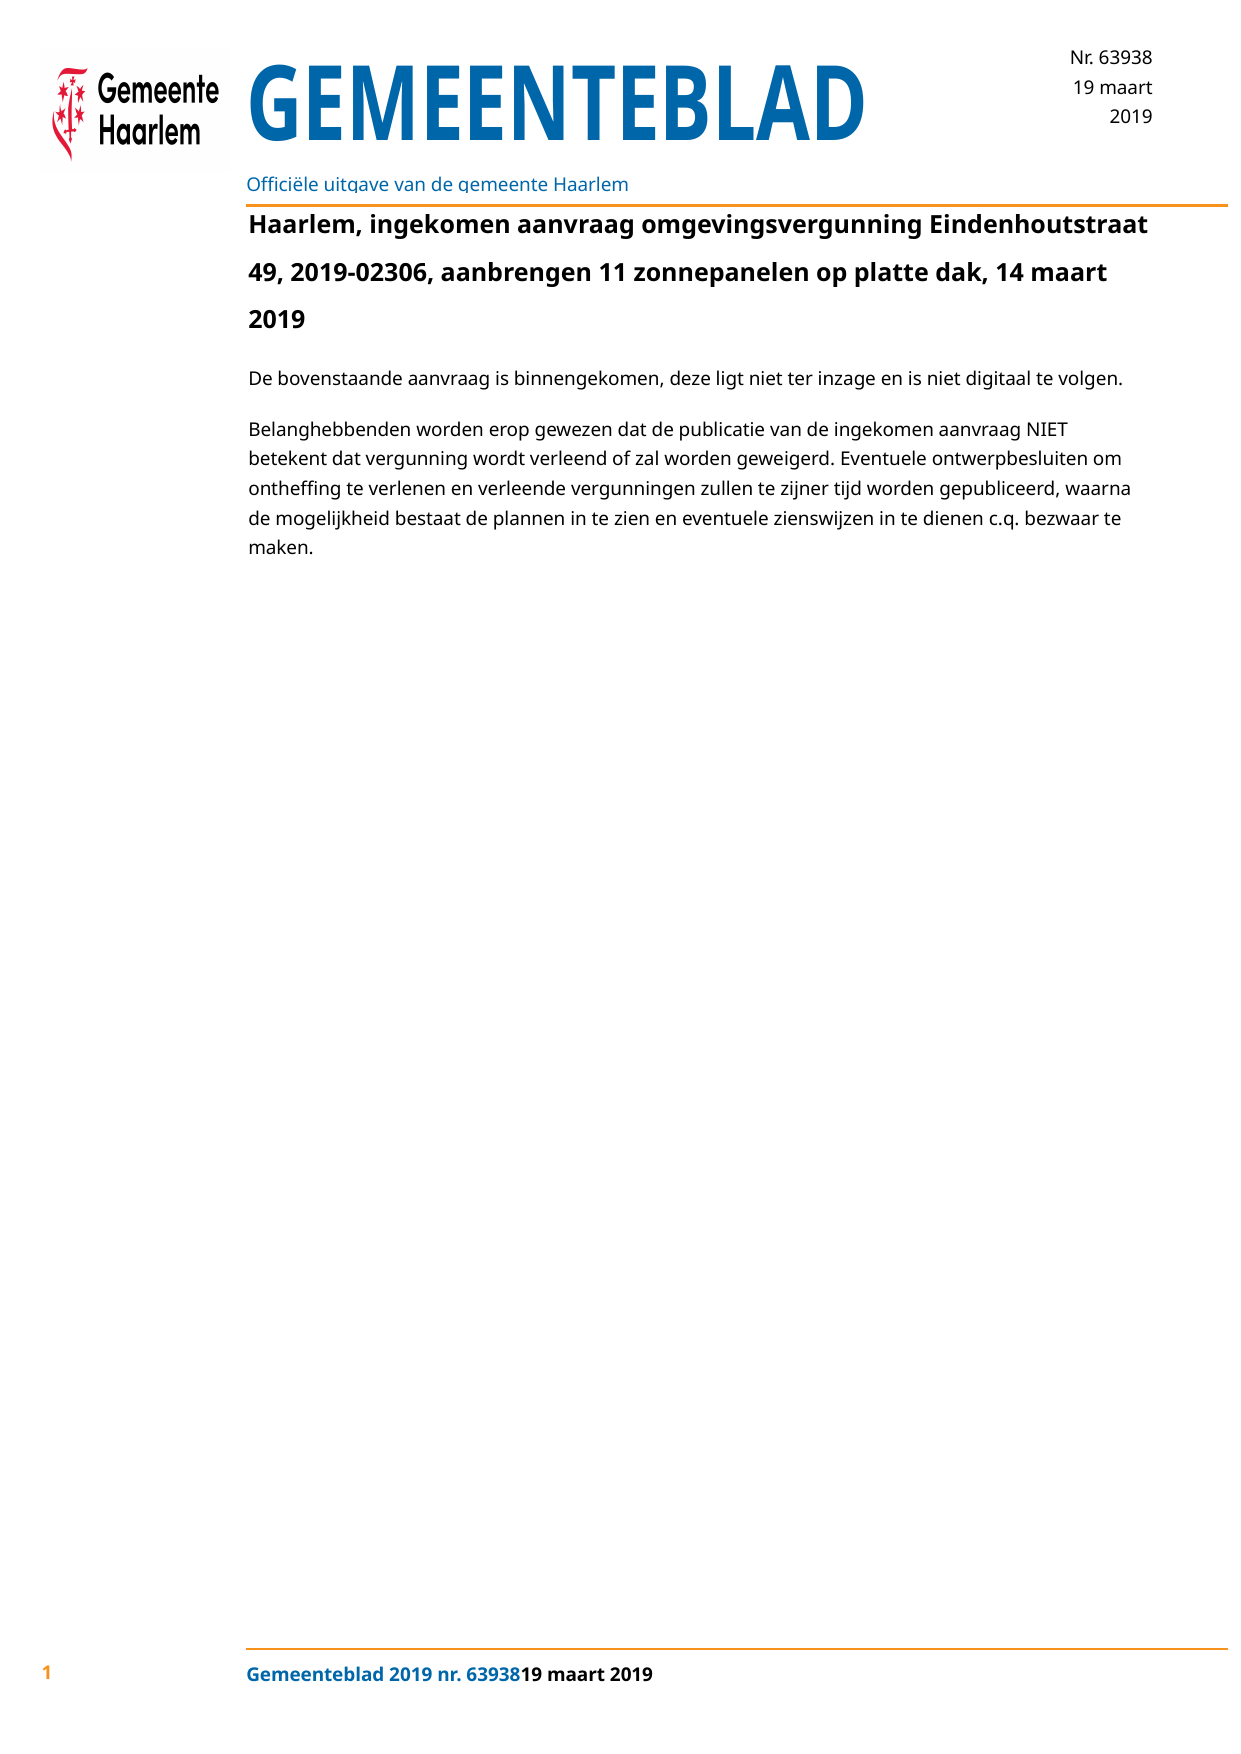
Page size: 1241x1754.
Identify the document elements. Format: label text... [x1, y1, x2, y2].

text Haarlem, ingekomen aanvraag omgevingsvergunning Eindenhoutstraat 49, 2019-02306, aanbrengen 11 zonnepanelen op platte dak, 14 maart 2019 [248, 207, 1152, 336]
picture [41, 47, 231, 172]
text De bovenstaande aanvraag is binnengekomen, deze ligt niet ter inzage en is niet digitaal te volgen. [248, 366, 1152, 391]
text Belanghebbenden worden erop gewezen dat de publicatie van de ingekomen aanvraag NIET betekent dat vergunning wordt verleend of zal worden geweigerd. Eventuele ontwerpbesluiten om ontheffing te verlenen en verleende vergunningen zullen te zijner tijd worden gepubliceerd, waarna de mogelijkheid bestaat de plannen in te zien en eventuele zienswijzen in te dienen c.q. bezwaar te maken. [248, 416, 1152, 560]
